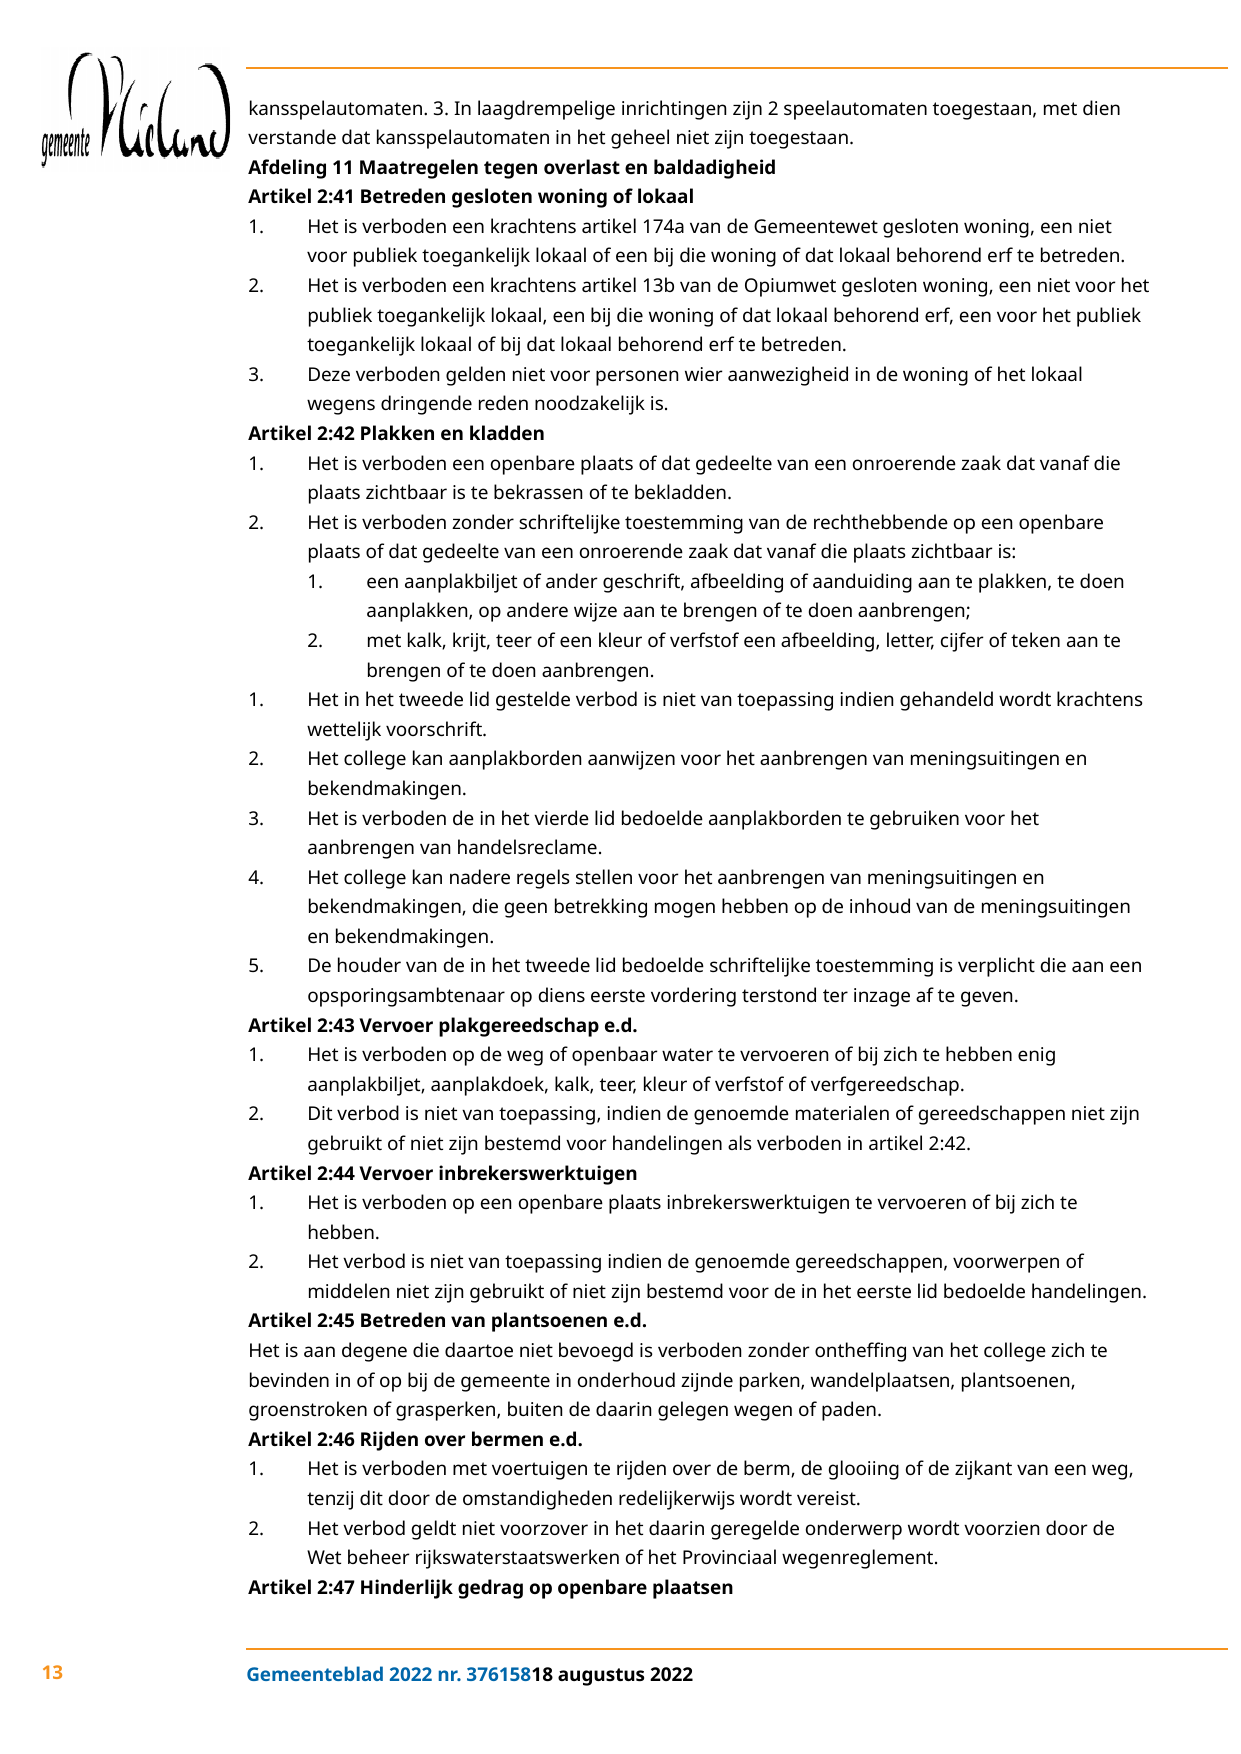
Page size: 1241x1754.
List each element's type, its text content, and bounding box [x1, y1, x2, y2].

list Het college kan nadere regels stellen voor het aanbrengen van meningsuitingen en bekendmakingen, die geen betrekking mogen hebben op de inhoud van de meningsuitingen en bekendmakingen. [248, 864, 1152, 949]
list De houder van de in het tweede lid bedoelde schriftelijke toestemming is verplicht die aan een opsporingsambtenaar op diens eerste vordering terstond ter inzage af te geven. [248, 953, 1152, 1008]
list Het verbod is niet van toepassing indien de genoemde gereedschappen, voorwerpen of middelen niet zijn gebruikt of niet zijn bestemd voor de in het eerste lid bedoelde handelingen. [248, 1248, 1152, 1304]
list Het is verboden een krachtens artikel 13b van de Opiumwet gesloten woning, een niet voor het publiek toegankelijk lokaal, een bij die woning of dat lokaal behorend erf, een voor het publiek toegankelijk lokaal of bij dat lokaal behorend erf te betreden. [248, 272, 1152, 357]
list Deze verboden gelden niet voor personen wier aanwezigheid in de woning of het lokaal wegens dringende reden noodzakelijk is. [248, 361, 1152, 416]
list een aanplakbiljet of ander geschrift, afbeelding of aanduiding aan te plakken, te doen aanplakken, op andere wijze aan te brengen of te doen aanbrengen; [307, 568, 1152, 623]
text Afdeling 11 Maatregelen tegen overlast en baldadigheid [248, 154, 1152, 180]
list Het is verboden een krachtens artikel 174a van de Gemeentewet gesloten woning, een niet voor publiek toegankelijk lokaal of een bij die woning of dat lokaal behorend erf te betreden. [248, 213, 1152, 268]
text Artikel 2:44 Vervoer inbrekerswerktuigen [248, 1160, 1152, 1186]
picture [41, 47, 231, 172]
list Het is verboden een openbare plaats of dat gedeelte van een onroerende zaak dat vanaf die plaats zichtbaar is te bekrassen of te bekladden. [248, 450, 1152, 505]
list Het is verboden op een openbare plaats inbrekerswerktuigen te vervoeren of bij zich te hebben. [248, 1189, 1152, 1245]
list Het is verboden zonder schriftelijke toestemming van de rechthebbende op een openbare plaats of dat gedeelte van een onroerende zaak dat vanaf die plaats zichtbaar is: [248, 509, 1152, 564]
list Het is verboden met voertuigen te rijden over de berm, de glooiing of de zijkant van een weg, tenzij dit door de omstandigheden redelijkerwijs wordt vereist. [248, 1456, 1152, 1511]
list Het in het tweede lid gestelde verbod is niet van toepassing indien gehandeld wordt krachtens wettelijk voorschrift. [248, 686, 1152, 742]
list Het verbod geldt niet voorzover in het daarin geregelde onderwerp wordt voorzien door de Wet beheer rijkswaterstaatswerken of het Provinciaal wegenreglement. [248, 1515, 1152, 1570]
text Het is aan degene die daartoe niet bevoegd is verboden zonder ontheffing van het college zich te bevinden in of op bij de gemeente in onderhoud zijnde parken, wandelplaatsen, plantsoenen, groenstroken of grasperken, buiten de daarin gelegen wegen of paden. [248, 1337, 1152, 1422]
list Het is verboden op de weg of openbaar water te vervoeren of bij zich te hebben enig aanplakbiljet, aanplakdoek, kalk, teer, kleur of verfstof of verfgereedschap. [248, 1041, 1152, 1097]
list Het college kan aanplakborden aanwijzen voor het aanbrengen van meningsuitingen en bekendmakingen. [248, 746, 1152, 801]
text Artikel 2:43 Vervoer plakgereedschap e.d. [248, 1012, 1152, 1038]
list Dit verbod is niet van toepassing, indien de genoemde materialen of gereedschappen niet zijn gebruikt of niet zijn bestemd voor handelingen als verboden in artikel 2:42. [248, 1101, 1152, 1156]
text Artikel 2:45 Betreden van plantsoenen e.d. [248, 1308, 1152, 1333]
text Artikel 2:41 Betreden gesloten woning of lokaal [248, 183, 1152, 209]
text Artikel 2:47 Hinderlijk gedrag op openbare plaatsen [248, 1574, 1152, 1600]
list Het is verboden de in het vierde lid bedoelde aanplakborden te gebruiken voor het aanbrengen van handelsreclame. [248, 805, 1152, 860]
list met kalk, krijt, teer of een kleur of verfstof een afbeelding, letter, cijfer of teken aan te brengen of te doen aanbrengen. [307, 627, 1152, 683]
text Artikel 2:42 Plakken en kladden [248, 420, 1152, 446]
text Artikel 2:46 Rijden over bermen e.d. [248, 1426, 1152, 1452]
text kansspelautomaten. 3. In laagdrempelige inrichtingen zijn 2 speelautomaten toegestaan, met dien verstande dat kansspelautomaten in het geheel niet zijn toegestaan. [248, 95, 1152, 150]
